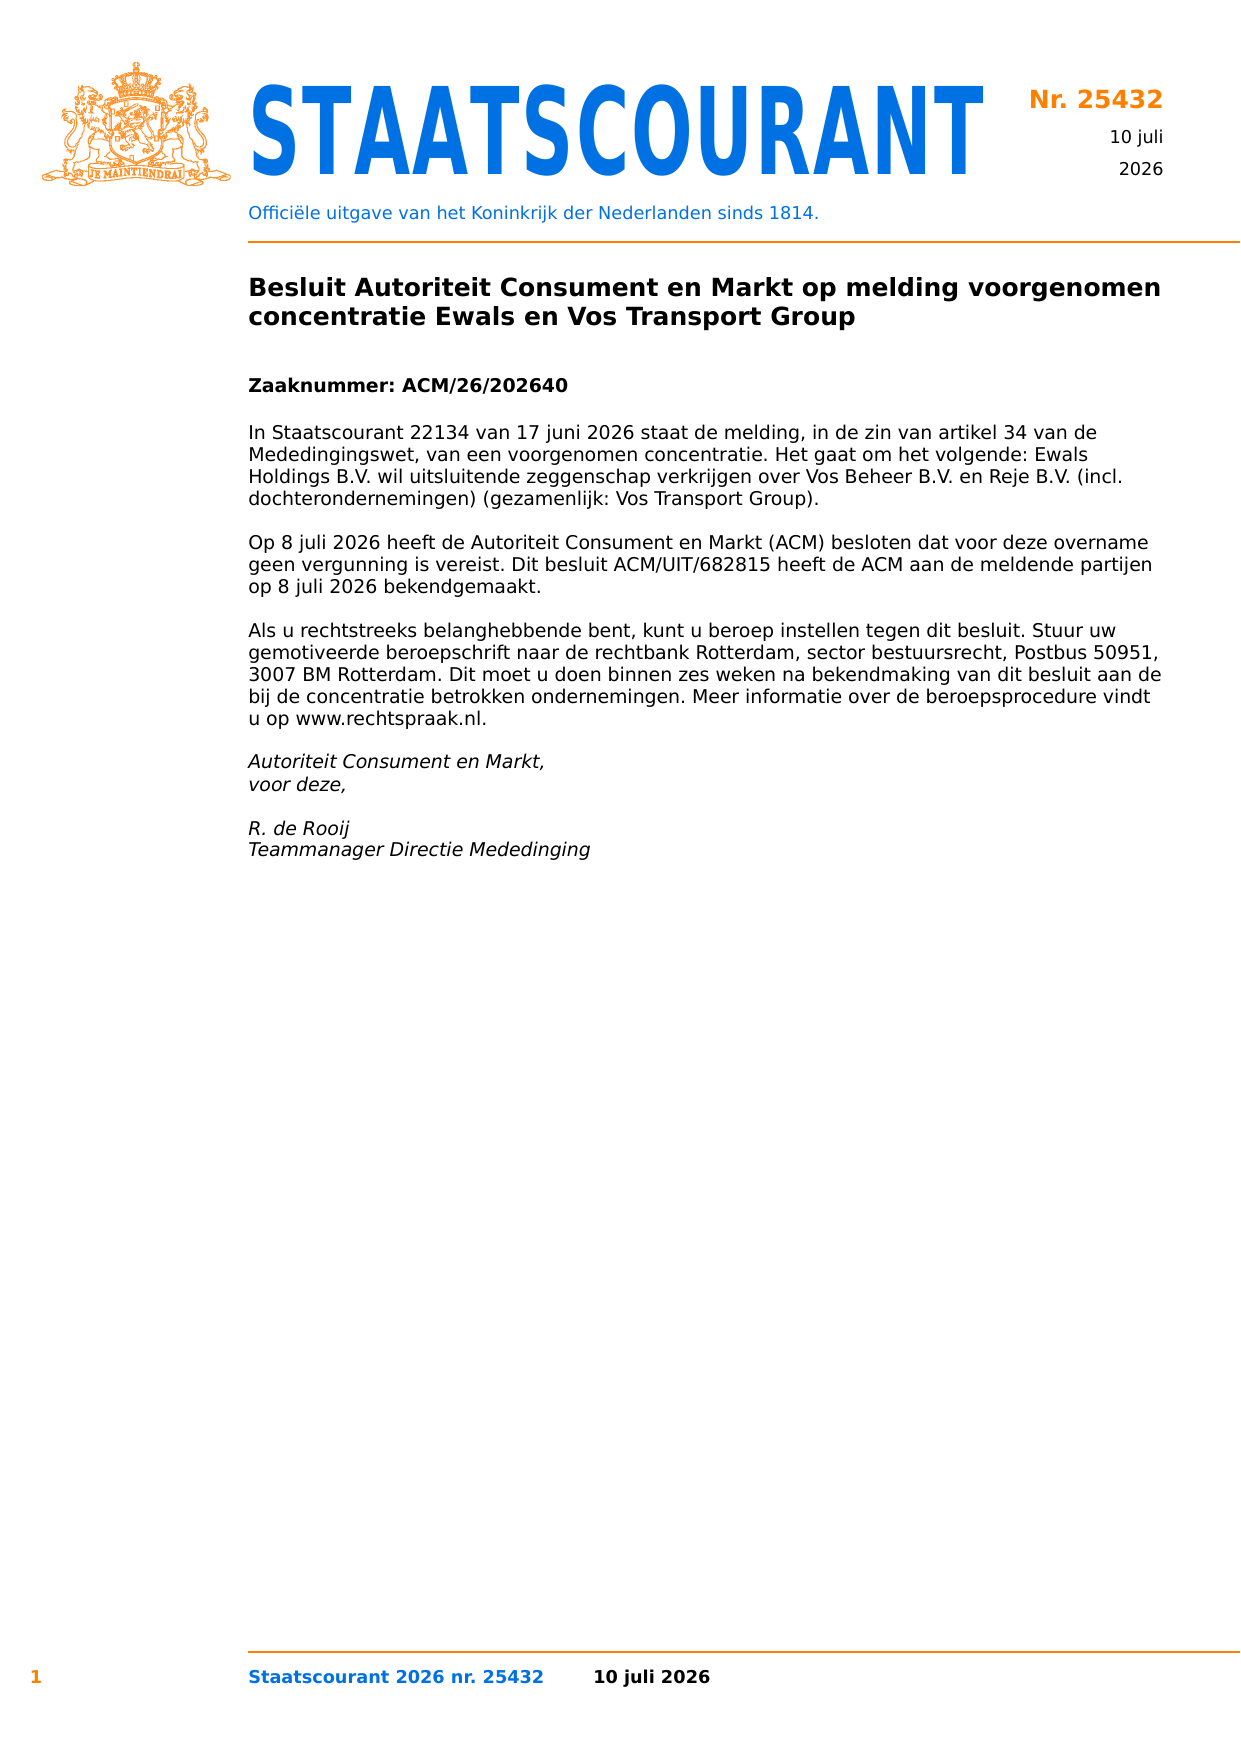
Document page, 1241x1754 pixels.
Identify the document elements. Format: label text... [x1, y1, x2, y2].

subtitle Besluit Autoriteit Consument en Markt op melding voorgenomen concentratie Ewals en Vos Transport Group [248, 273, 1163, 331]
text In Staatscourant 22134 van 17 juni 2026 staat de melding, in de zin van artikel 34 van de Mededingingswet, van een voorgenomen concentratie. Het gaat om het volgende: Ewals Holdings B.V. wil uitsluitende zeggenschap verkrijgen over Vos Beheer B.V. en Reje B.V. (incl. dochterondernemingen) (gezamenlijk: Vos Transport Group). [248, 422, 1163, 510]
picture [41, 62, 231, 186]
text Als u rechtstreeks belanghebbende bent, kunt u beroep instellen tegen dit besluit. Stuur uw gemotiveerde beroepschrift naar de rechtbank Rotterdam, sector bestuursrecht, Postbus 50951, 3007 BM Rotterdam. Dit moet u doen binnen zes weken na bekendmaking van dit besluit aan de bij de concentratie betrokken ondernemingen. Meer informatie over de beroepsprocedure vindt u op www.rechtspraak.nl. [248, 620, 1163, 729]
table_header [25, 62, 248, 241]
text Op 8 juli 2026 heeft de Autoriteit Consument en Markt (ACM) besloten dat voor deze overname geen vergunning is vereist. Dit besluit ACM/UIT/682815 heeft de ACM aan de meldende partijen op 8 juli 2026 bekendgemaakt. [248, 532, 1163, 598]
table_cell 2026 [998, 153, 1240, 203]
subtitle Zaaknummer: ACM/26/202640 [248, 375, 1163, 397]
table_cell Officiële uitgave van het Koninkrijk der Nederlanden sinds 1814. [248, 203, 1240, 241]
table_header Nr. 25432 [998, 62, 1240, 121]
text Autoriteit Consument en Markt, voor deze, R. de Rooij Teammanager Directie Mededinging [248, 751, 1163, 861]
table_header STAATSCOURANT [248, 62, 998, 203]
table_cell 10 juli [998, 121, 1240, 153]
